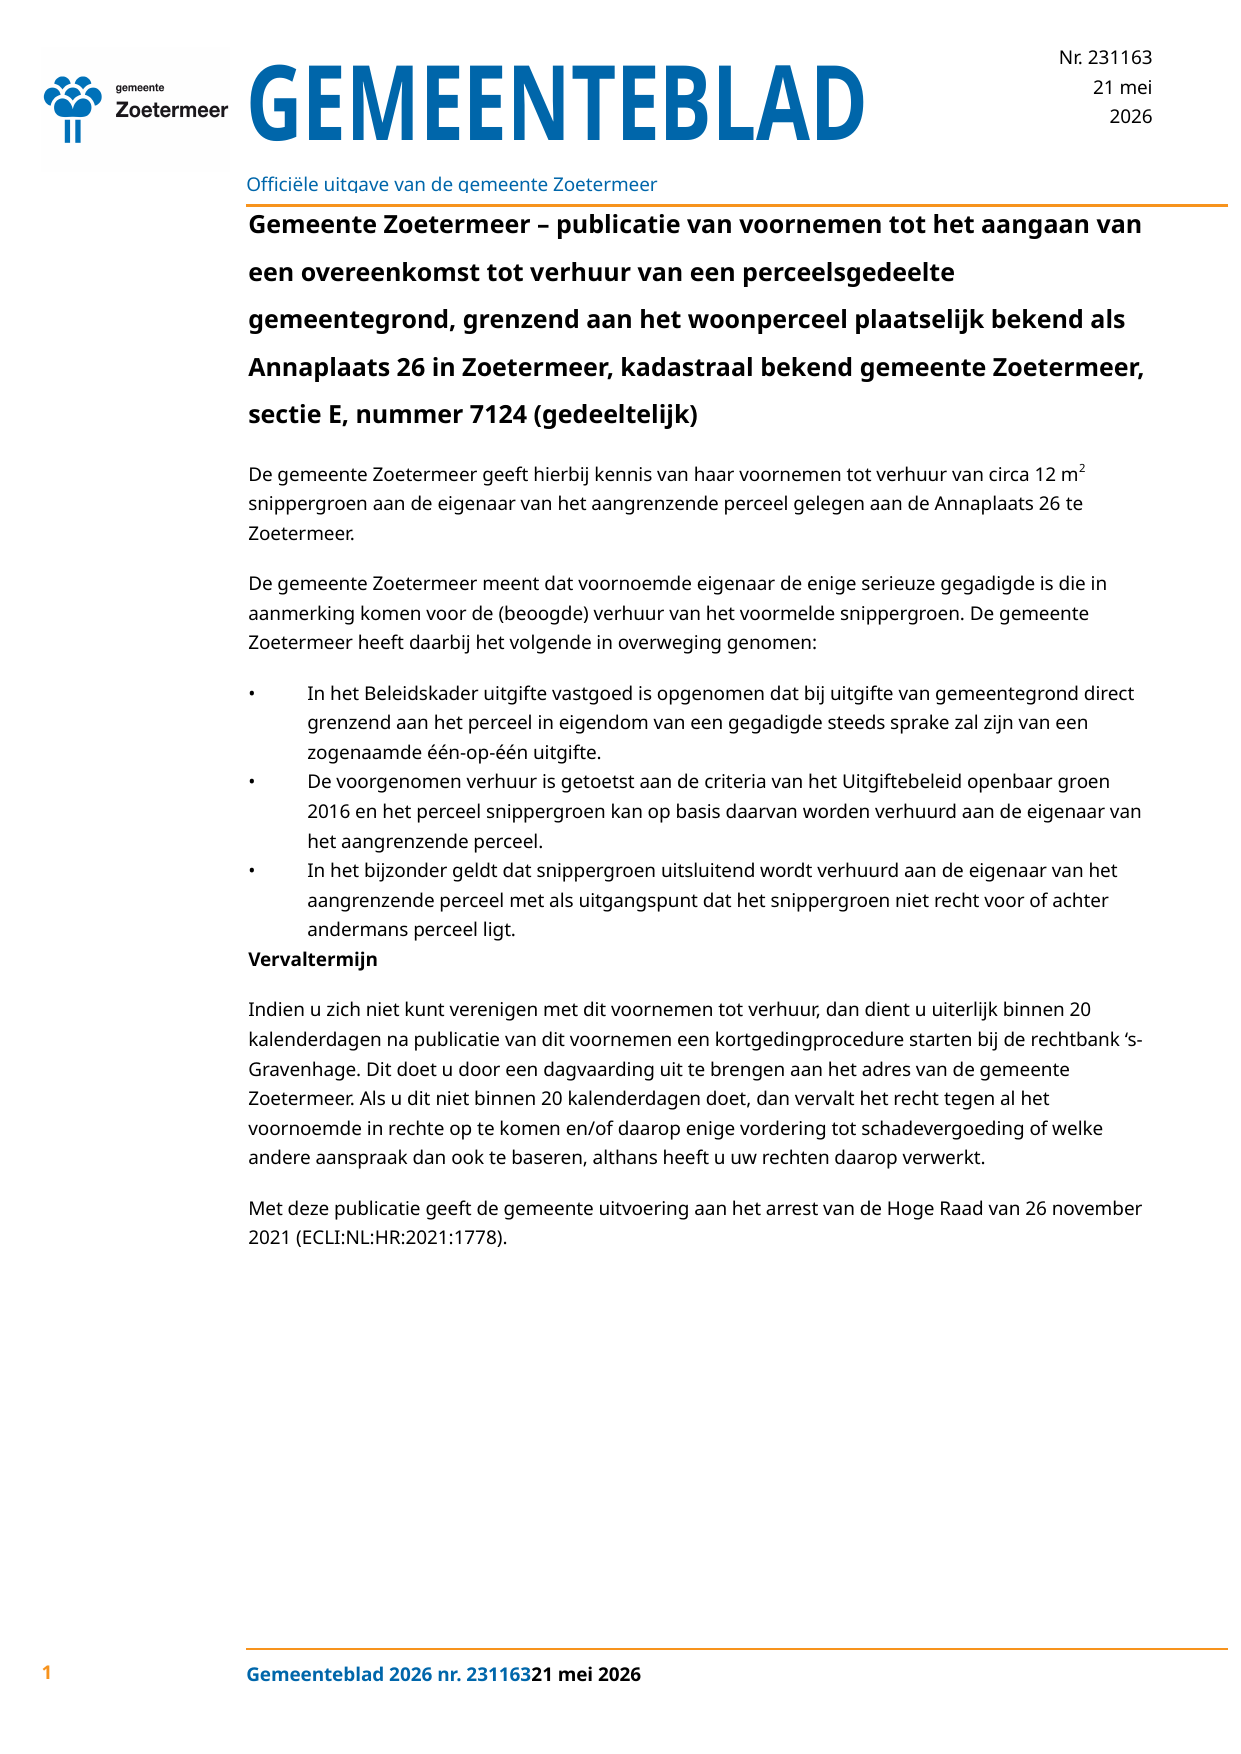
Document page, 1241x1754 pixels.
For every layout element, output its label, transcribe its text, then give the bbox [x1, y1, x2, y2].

text De gemeente Zoetermeer meent dat voornoemde eigenaar de enige serieuze gegadigde is die in aanmerking komen voor de (beoogde) verhuur van het voormelde snippergroen. De gemeente Zoetermeer heeft daarbij het volgende in overweging genomen: [248, 570, 1152, 655]
text De gemeente Zoetermeer geeft hierbij kennis van haar voornemen tot verhuur van circa 12 m2 snippergroen aan de eigenaar van het aangrenzende perceel gelegen aan de Annaplaats 26 te Zoetermeer. [248, 461, 1152, 546]
text Indien u zich niet kunt verenigen met dit voornemen tot verhuur, dan dient u uiterlijk binnen 20 kalenderdagen na publicatie van dit voornemen een kortgedingprocedure starten bij de rechtbank ‘s-Gravenhage. Dit doet u door een dagvaarding uit te brengen aan het adres van de gemeente Zoetermeer. Als u dit niet binnen 20 kalenderdagen doet, dan vervalt het recht tegen al het voornoemde in rechte op te komen en/of daarop enige vordering tot schadevergoeding of welke andere aanspraak dan ook te baseren, althans heeft u uw rechten daarop verwerkt. [248, 997, 1152, 1170]
list De voorgenomen verhuur is getoetst aan de criteria van het Uitgiftebeleid openbaar groen 2016 en het perceel snippergroen kan op basis daarvan worden verhuurd aan de eigenaar van het aangrenzende perceel. [248, 769, 1152, 853]
list In het bijzonder geldt dat snippergroen uitsluitend wordt verhuurd aan de eigenaar van het aangrenzende perceel met als uitgangspunt dat het snippergroen niet recht voor of achter andermans perceel ligt. [248, 857, 1152, 942]
picture [41, 47, 231, 172]
list In het Beleidskader uitgifte vastgoed is opgenomen dat bij uitgifte van gemeentegrond direct grenzend aan het perceel in eigendom van een gegadigde steeds sprake zal zijn van een zogenaamde één-op-één uitgifte. [248, 680, 1152, 765]
text Met deze publicatie geeft de gemeente uitvoering aan het arrest van de Hoge Raad van 26 november 2021 (ECLI:NL:HR:2021:1778). [248, 1195, 1152, 1250]
text Gemeente Zoetermeer – publicatie van voornemen tot het aangaan van een overeenkomst tot verhuur van een perceelsgedeelte gemeentegrond, grenzend aan het woonperceel plaatselijk bekend als Annaplaats 26 in Zoetermeer, kadastraal bekend gemeente Zoetermeer, sectie E, nummer 7124 (gedeeltelijk) [248, 207, 1152, 431]
text Vervaltermijn [248, 946, 1152, 972]
